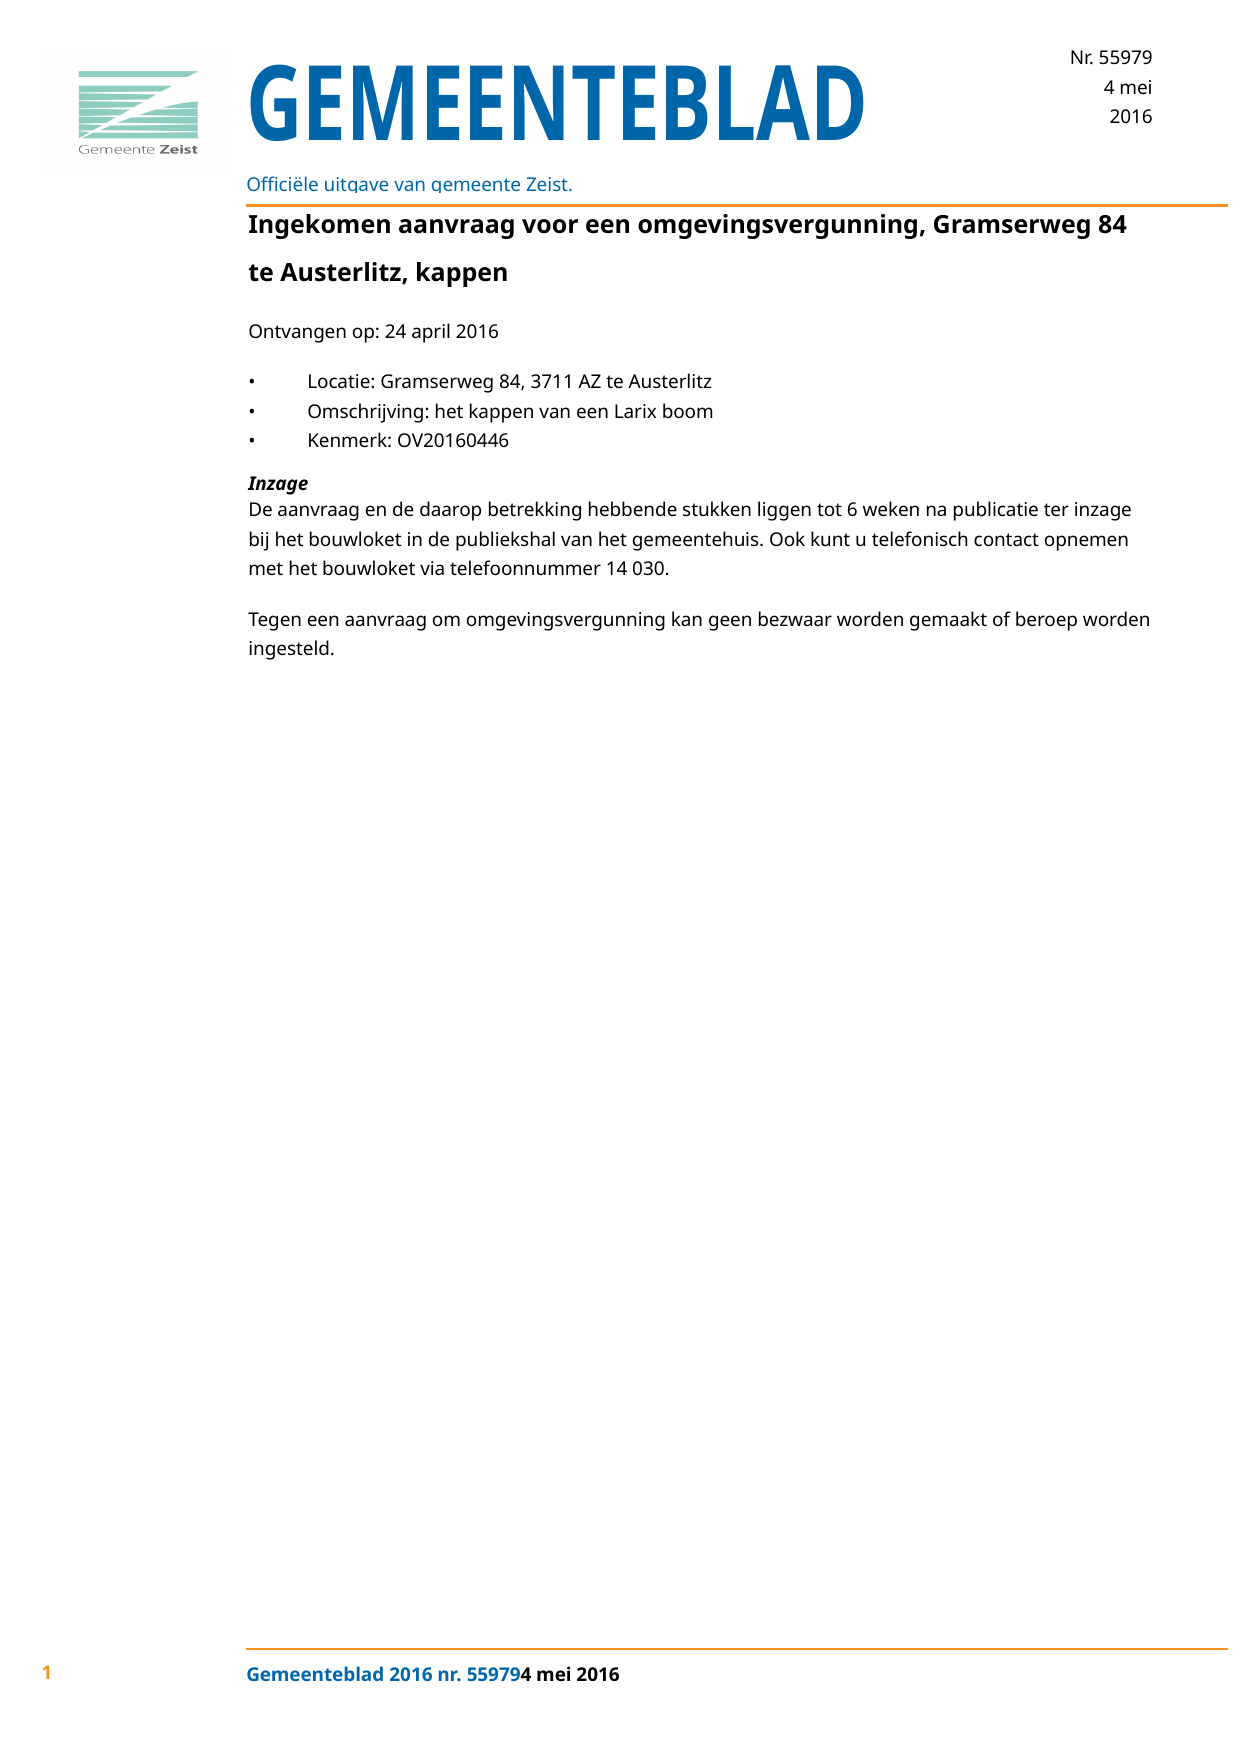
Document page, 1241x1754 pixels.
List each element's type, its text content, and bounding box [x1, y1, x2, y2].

text Inzage [248, 471, 1152, 496]
list Locatie: Gramserweg 84, 3711 AZ te Austerlitz [248, 368, 1152, 394]
text Tegen een aanvraag om omgevingsvergunning kan geen bezwaar worden gemaakt of beroep worden ingesteld. [248, 606, 1152, 661]
text Ontvangen op: 24 april 2016 [248, 318, 1152, 344]
list Omschrijving: het kappen van een Larix boom [248, 398, 1152, 424]
picture [41, 47, 231, 172]
text De aanvraag en de daarop betrekking hebbende stukken liggen tot 6 weken na publicatie ter inzage bij het bouwloket in de publiekshal van het gemeentehuis. Ook kunt u telefonisch contact opnemen met het bouwloket via telefoonnummer 14 030. [248, 496, 1152, 581]
text Ingekomen aanvraag voor een omgevingsvergunning, Gramserweg 84 te Austerlitz, kappen [248, 207, 1152, 288]
list Kenmerk: OV20160446 [248, 427, 1152, 453]
